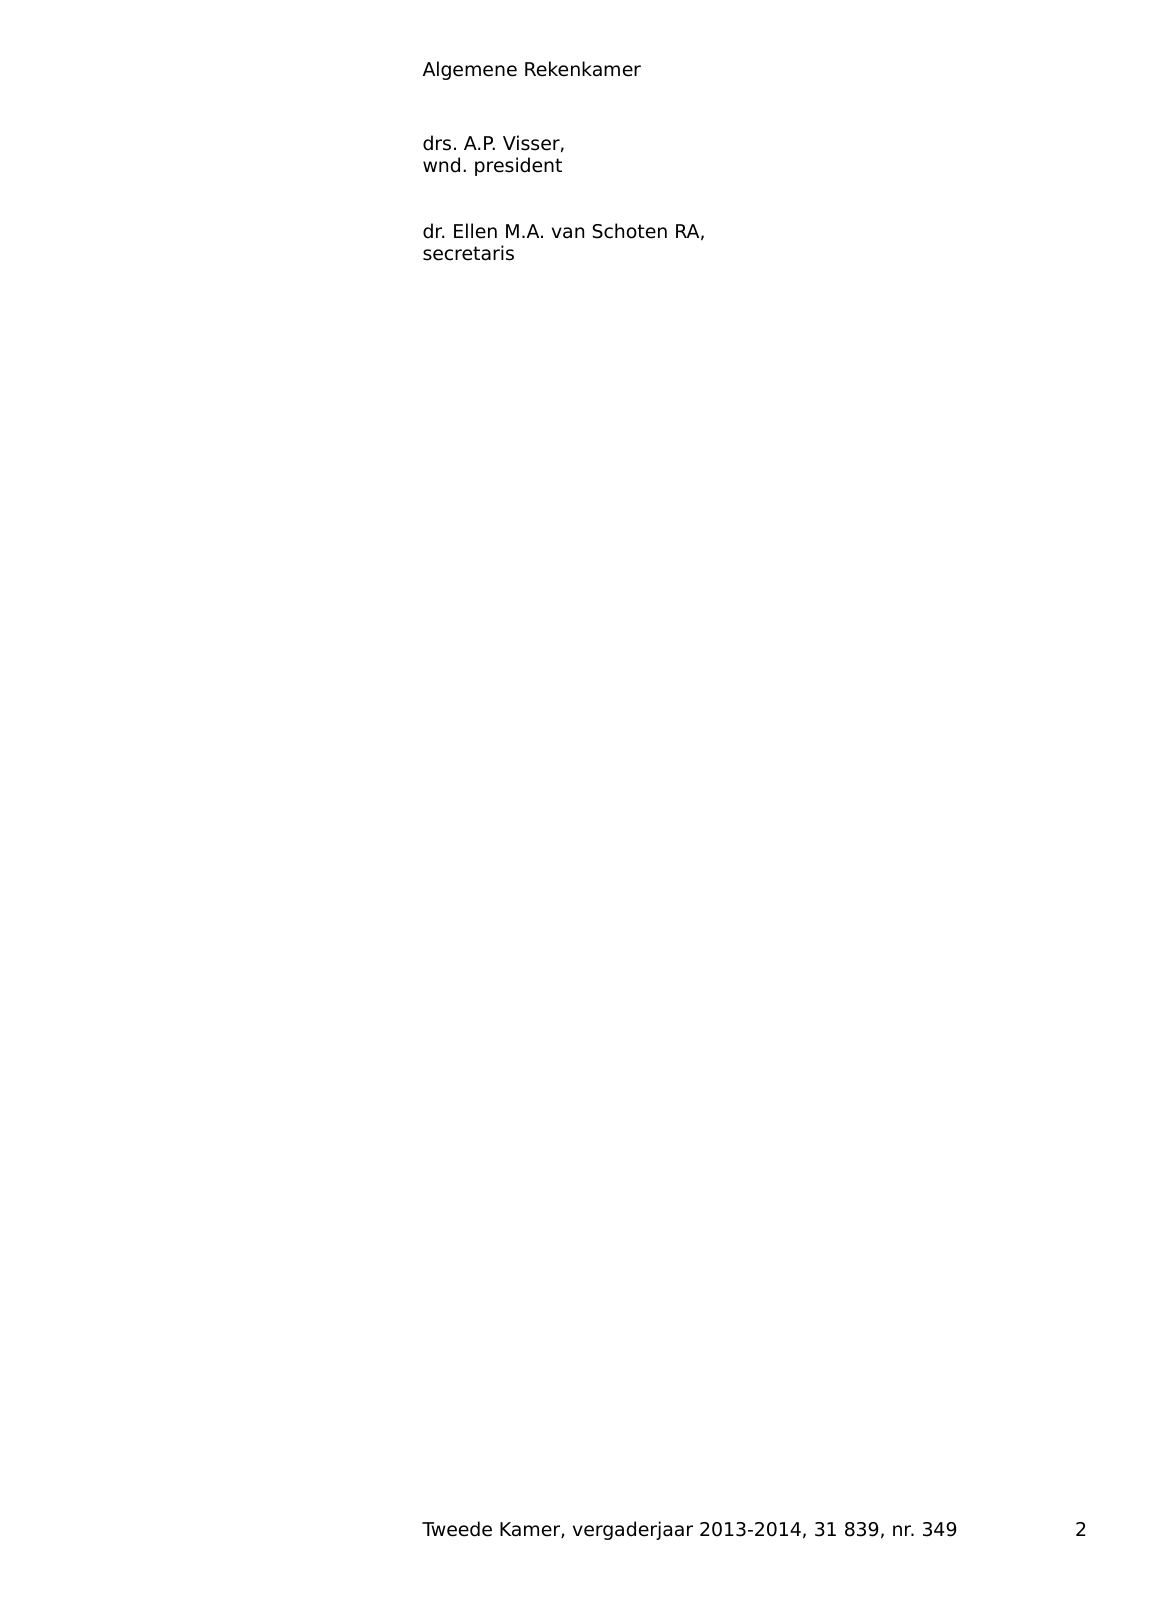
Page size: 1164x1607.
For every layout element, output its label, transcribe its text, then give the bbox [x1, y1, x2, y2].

text drs. A.P. Visser, wnd. president [422, 111, 1087, 177]
text Algemene Rekenkamer [422, 59, 1087, 81]
text dr. Ellen M.A. van Schoten RA, secretaris [422, 199, 1087, 265]
